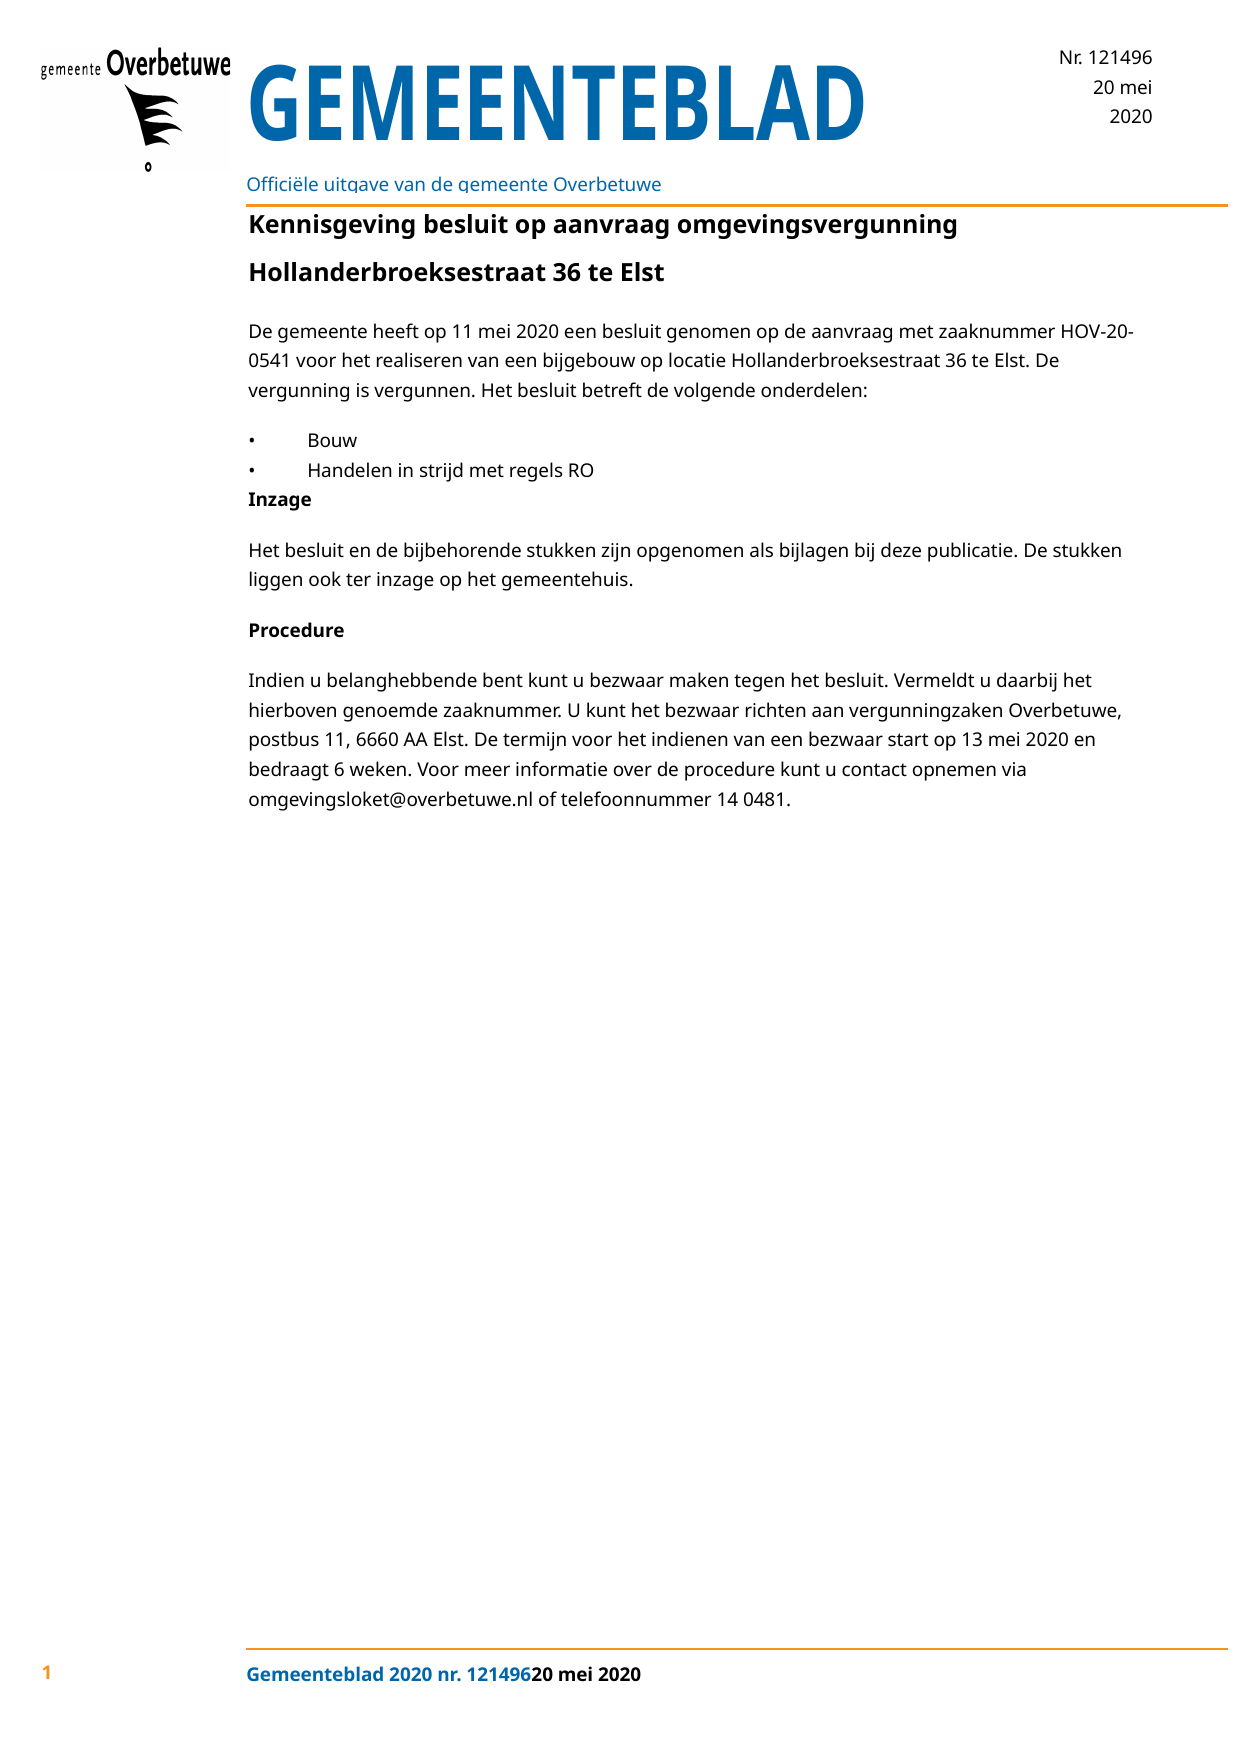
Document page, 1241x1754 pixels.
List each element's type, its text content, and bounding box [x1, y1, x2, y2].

list Handelen in strijd met regels RO [248, 457, 1152, 483]
list Bouw [248, 427, 1152, 453]
picture [41, 47, 231, 172]
text De gemeente heeft op 11 mei 2020 een besluit genomen op de aanvraag met zaaknummer HOV-20-0541 voor het realiseren van een bijgebouw op locatie Hollanderbroeksestraat 36 te Elst. De vergunning is vergunnen. Het besluit betreft de volgende onderdelen: [248, 318, 1152, 403]
text Het besluit en de bijbehorende stukken zijn opgenomen als bijlagen bij deze publicatie. De stukken liggen ook ter inzage op het gemeentehuis. [248, 537, 1152, 592]
text Indien u belanghebbende bent kunt u bezwaar maken tegen het besluit. Vermeldt u daarbij het hierboven genoemde zaaknummer. U kunt het bezwaar richten aan vergunningzaken Overbetuwe, postbus 11, 6660 AA Elst. De termijn voor het indienen van een bezwaar start op 13 mei 2020 en bedraagt 6 weken. Voor meer informatie over de procedure kunt u contact opnemen via omgevingsloket@overbetuwe.nl of telefoonnummer 14 0481. [248, 667, 1152, 812]
text Procedure [248, 617, 1152, 643]
text Kennisgeving besluit op aanvraag omgevingsvergunning Hollanderbroeksestraat 36 te Elst [248, 207, 1152, 288]
text Inzage [248, 487, 1152, 512]
